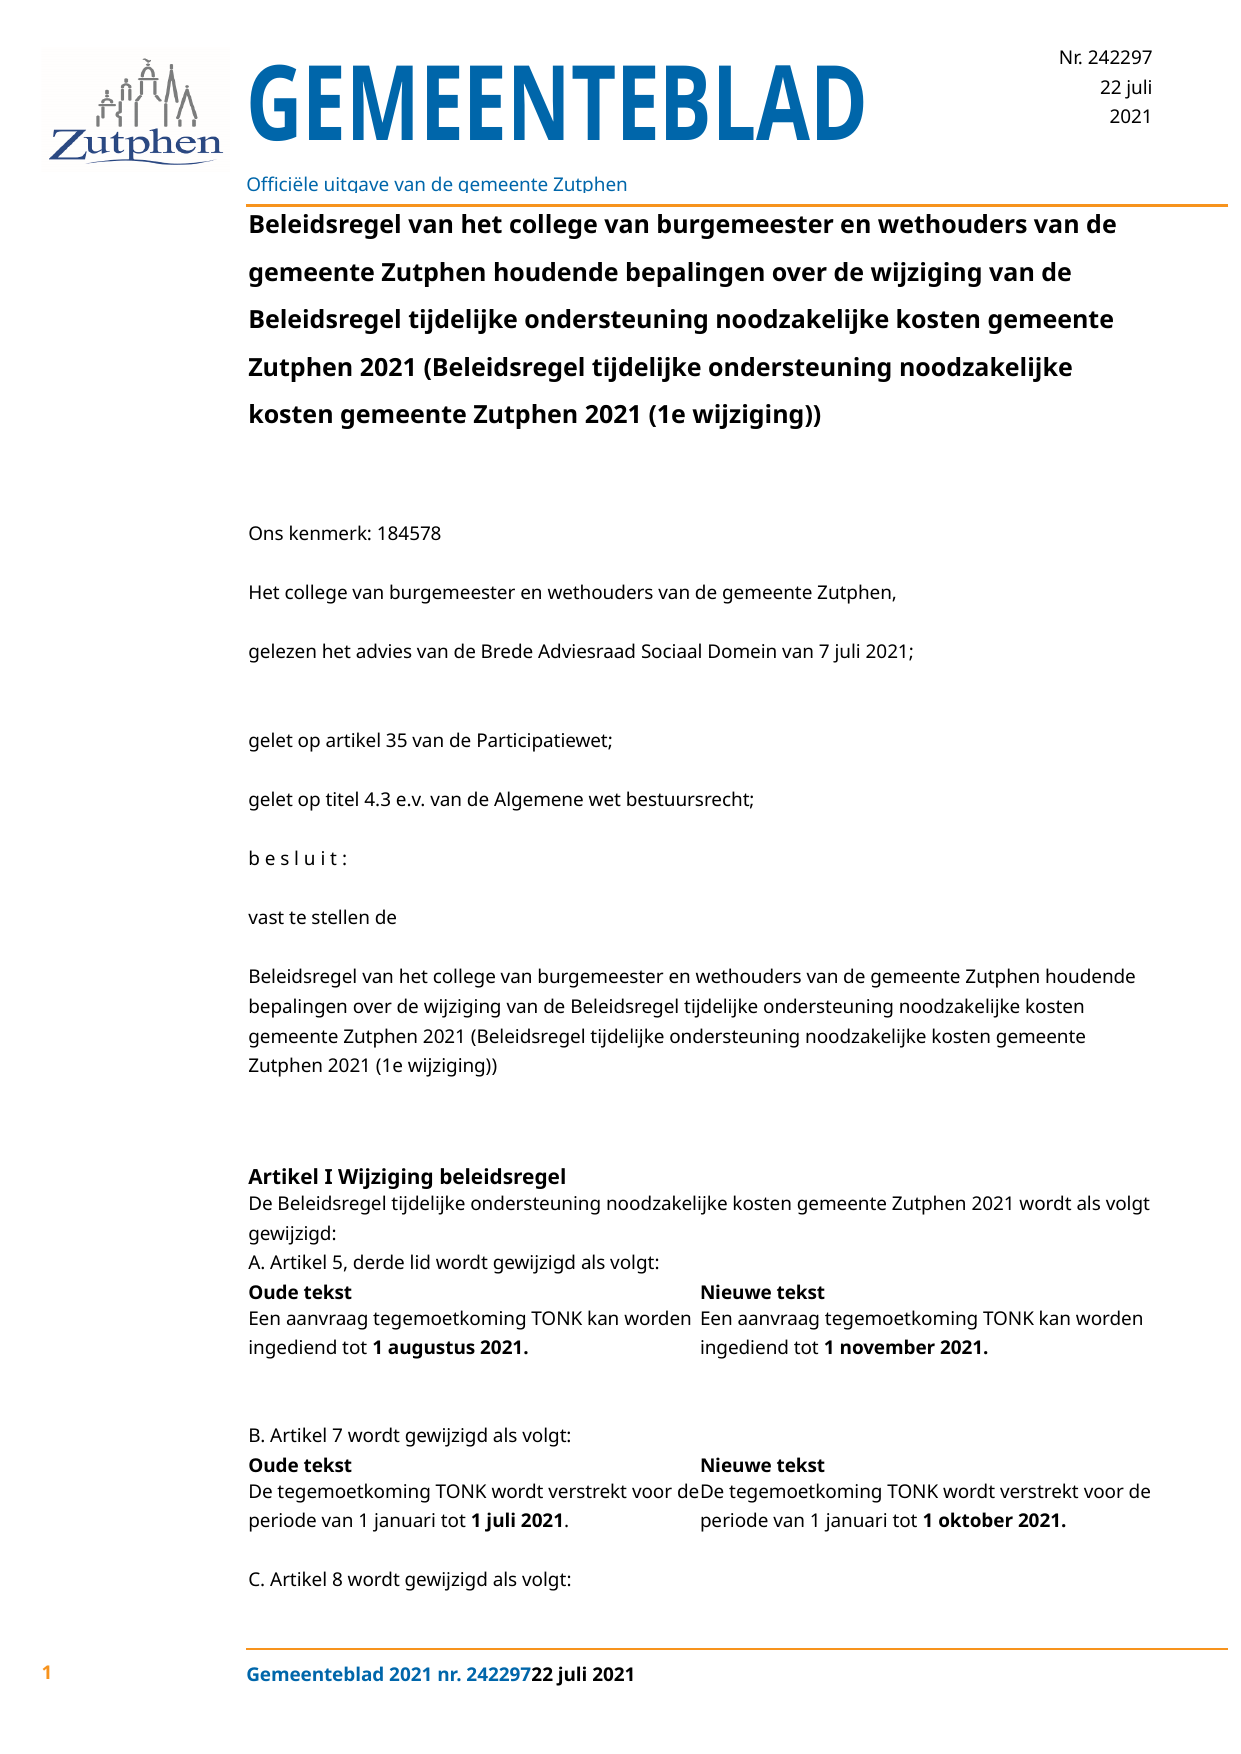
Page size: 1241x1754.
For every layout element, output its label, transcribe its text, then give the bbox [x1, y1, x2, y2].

table_cell Een aanvraag tegemoetkoming TONK kan worden ingediend tot 1 augustus 2021. [248, 1305, 700, 1390]
text C. Artikel 8 wordt gewijzigd als volgt: [248, 1566, 1152, 1592]
text gelet op titel 4.3 e.v. van de Algemene wet bestuursrecht; [248, 786, 1152, 812]
text gelezen het advies van de Brede Adviesraad Sociaal Domein van 7 juli 2021; [248, 638, 1152, 664]
picture [41, 47, 231, 172]
text De Beleidsregel tijdelijke ondersteuning noodzakelijke kosten gemeente Zutphen 2021 wordt als volgt gewijzigd: [248, 1190, 1152, 1246]
text B. Artikel 7 wordt gewijzigd als volgt: [248, 1423, 1152, 1448]
text Artikel I Wijziging beleidsregel [248, 1162, 1152, 1190]
table_cell De tegemoetkoming TONK wordt verstrekt voor de periode van 1 januari tot 1 oktober 2021. [700, 1478, 1152, 1533]
table_header Oude tekst [248, 1279, 700, 1305]
table_header Nieuwe tekst [700, 1453, 1152, 1478]
text Beleidsregel van het college van burgemeester en wethouders van de gemeente Zutphen houdende bepalingen over de wijziging van de Beleidsregel tijdelijke ondersteuning noodzakelijke kosten gemeente Zutphen 2021 (Beleidsregel tijdelijke ondersteuning noodzakelijke kosten gemeente Zutphen 2021 (1e wijziging)) [248, 207, 1152, 431]
text Het college van burgemeester en wethouders van de gemeente Zutphen, [248, 579, 1152, 605]
text b e s l u i t : [248, 845, 1152, 871]
text gelet op artikel 35 van de Participatiewet; [248, 727, 1152, 753]
text vast te stellen de [248, 904, 1152, 930]
table_header Nieuwe tekst [700, 1279, 1152, 1305]
table_cell Een aanvraag tegemoetkoming TONK kan worden ingediend tot 1 november 2021. [700, 1305, 1152, 1390]
text Beleidsregel van het college van burgemeester en wethouders van de gemeente Zutphen houdende bepalingen over de wijziging van de Beleidsregel tijdelijke ondersteuning noodzakelijke kosten gemeente Zutphen 2021 (Beleidsregel tijdelijke ondersteuning noodzakelijke kosten gemeente Zutphen 2021 (1e wijziging)) [248, 964, 1152, 1078]
text A. Artikel 5, derde lid wordt gewijzigd als volgt: [248, 1249, 1152, 1275]
table_header Oude tekst [248, 1453, 700, 1478]
text Ons kenmerk: 184578 [248, 520, 1152, 546]
table_cell De tegemoetkoming TONK wordt verstrekt voor de periode van 1 januari tot 1 juli 2021. [248, 1478, 700, 1533]
